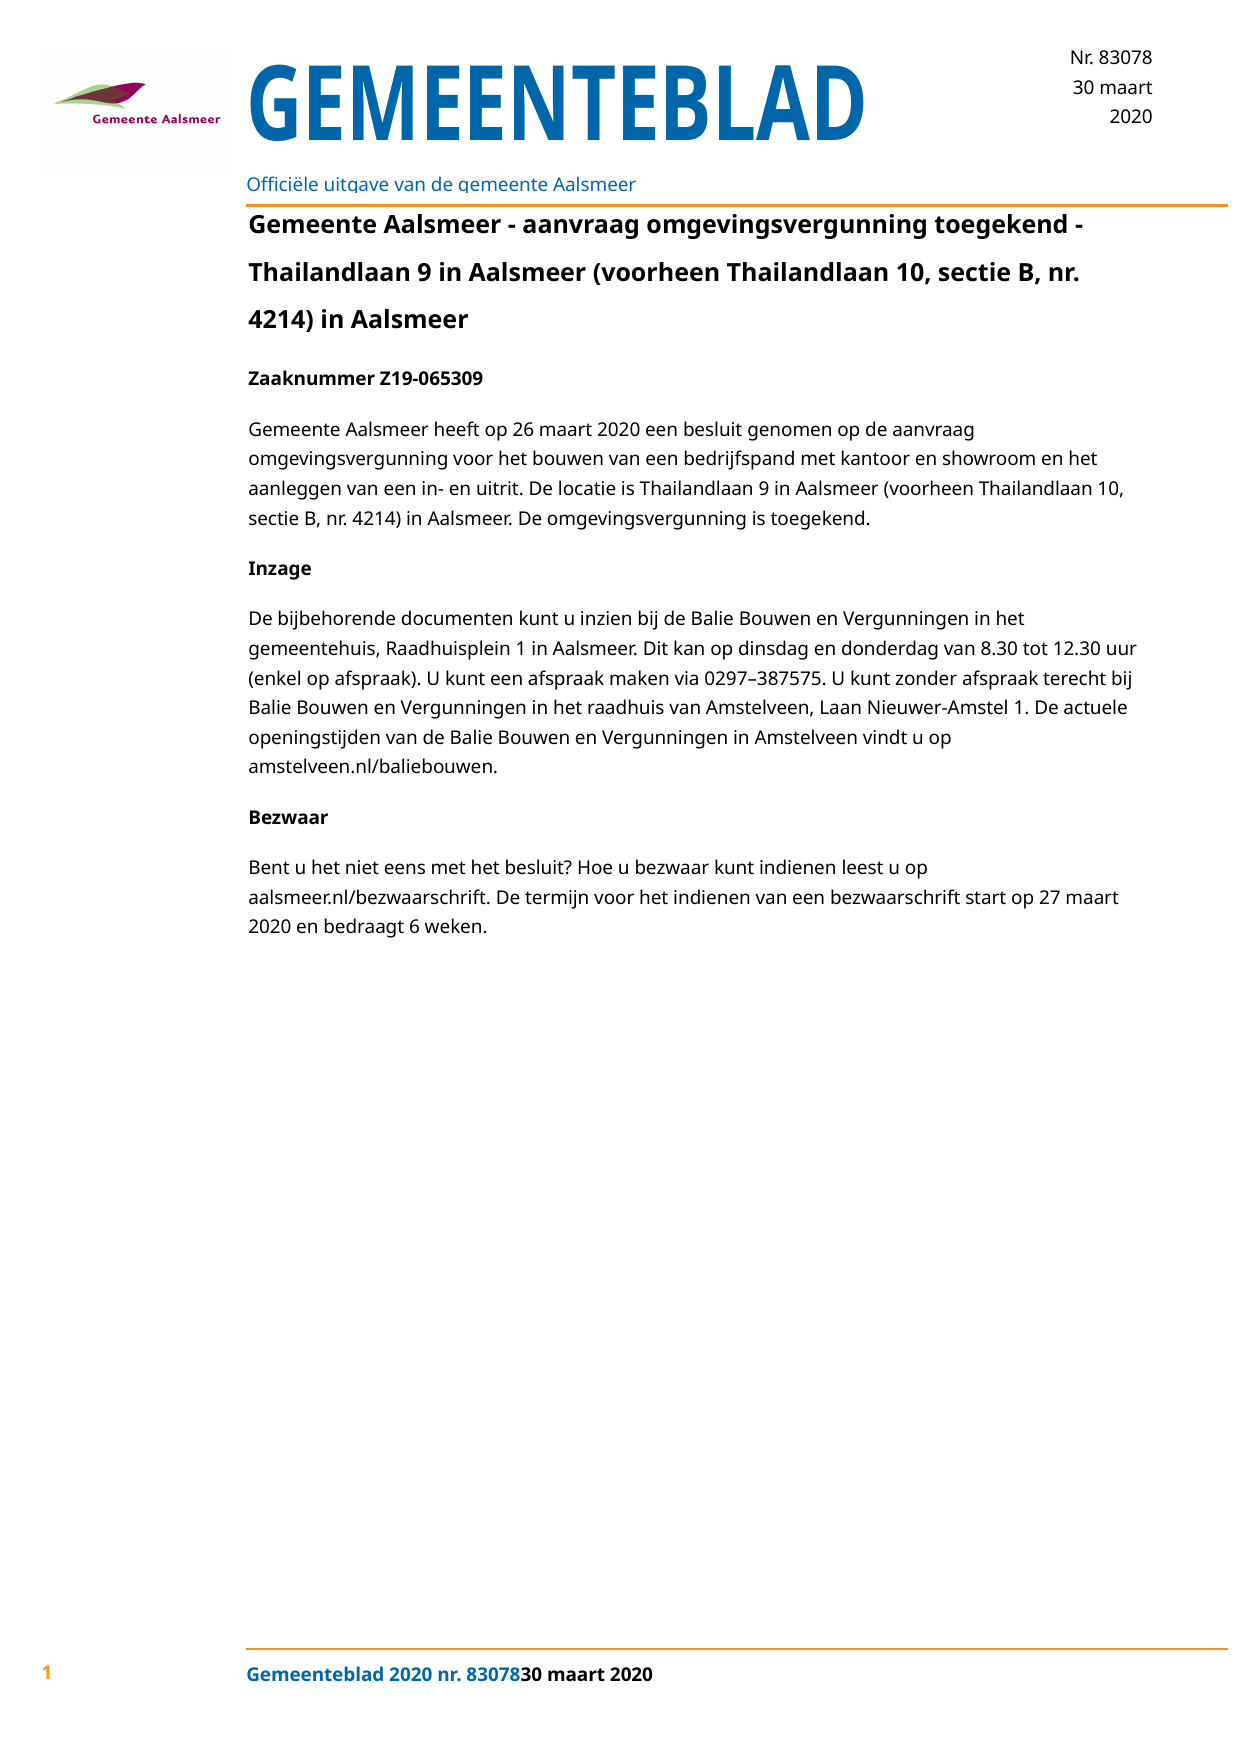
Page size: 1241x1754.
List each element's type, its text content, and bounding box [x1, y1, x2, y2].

text Bezwaar [248, 804, 1152, 829]
text Gemeente Aalsmeer - aanvraag omgevingsvergunning toegekend - Thailandlaan 9 in Aalsmeer (voorheen Thailandlaan 10, sectie B, nr. 4214) in Aalsmeer [248, 207, 1152, 336]
text De bijbehorende documenten kunt u inzien bij de Balie Bouwen en Vergunningen in het gemeentehuis, Raadhuisplein 1 in Aalsmeer. Dit kan op dinsdag en donderdag van 8.30 tot 12.30 uur (enkel op afspraak). U kunt een afspraak maken via 0297–387575. U kunt zonder afspraak terecht bij Balie Bouwen en Vergunningen in het raadhuis van Amstelveen, Laan Nieuwer-Amstel 1. De actuele openingstijden van de Balie Bouwen en Vergunningen in Amstelveen vindt u op amstelveen.nl/baliebouwen. [248, 606, 1152, 779]
text Zaaknummer Z19-065309 [248, 366, 1152, 391]
text Inzage [248, 555, 1152, 581]
text Bent u het niet eens met het besluit? Hoe u bezwaar kunt indienen leest u op aalsmeer.nl/bezwaarschrift. De termijn voor het indienen van een bezwaarschrift start op 27 maart 2020 en bedraagt 6 weken. [248, 854, 1152, 939]
text Gemeente Aalsmeer heeft op 26 maart 2020 een besluit genomen op de aanvraag omgevingsvergunning voor het bouwen van een bedrijfspand met kantoor en showroom en het aanleggen van een in- en uitrit. De locatie is Thailandlaan 9 in Aalsmeer (voorheen Thailandlaan 10, sectie B, nr. 4214) in Aalsmeer. De omgevingsvergunning is toegekend. [248, 416, 1152, 530]
picture [41, 47, 231, 172]
